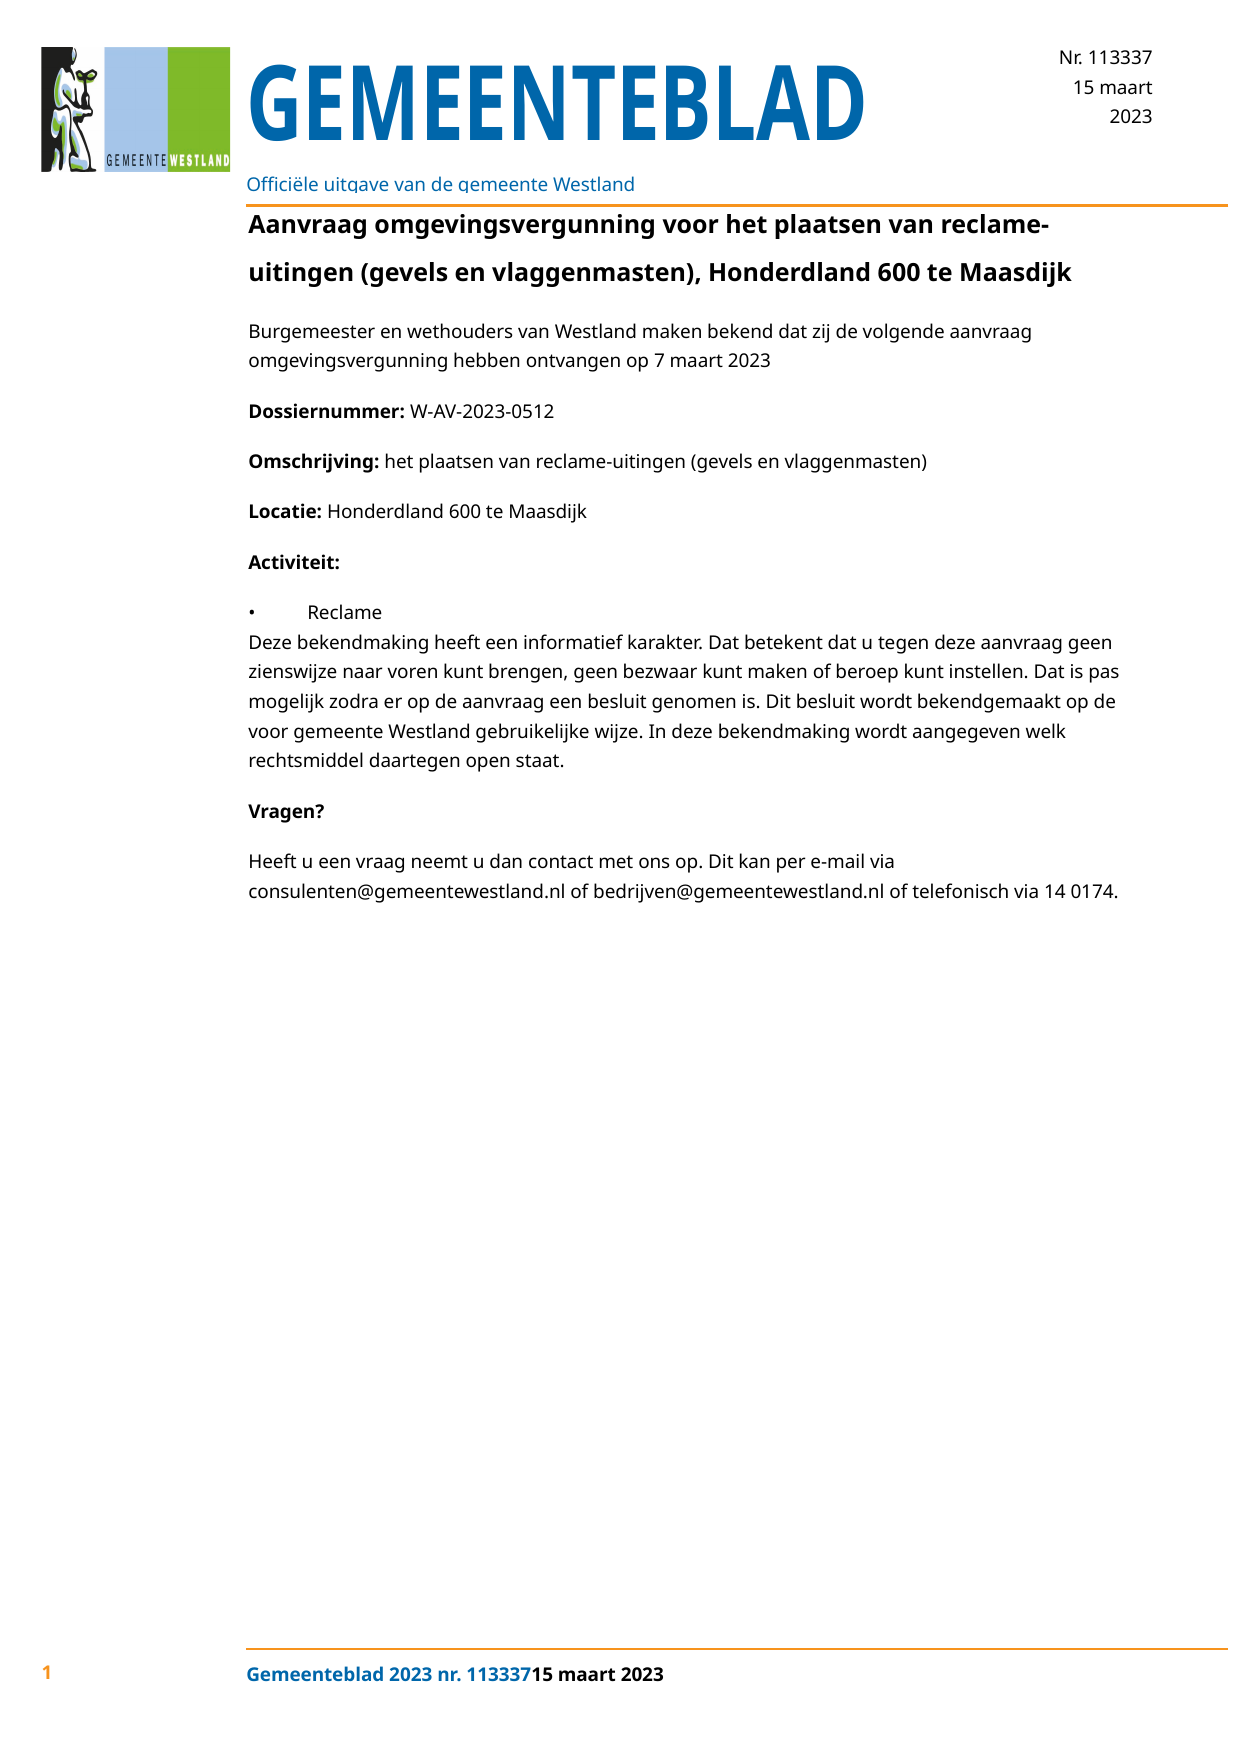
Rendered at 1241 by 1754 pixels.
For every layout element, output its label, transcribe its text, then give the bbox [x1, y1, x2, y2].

picture [41, 47, 231, 172]
text Heeft u een vraag neemt u dan contact met ons op. Dit kan per e-mail via consulenten@gemeentewestland.nl of bedrijven@gemeentewestland.nl of telefonisch via 14 0174. [248, 848, 1152, 904]
text Omschrijving: het plaatsen van reclame-uitingen (gevels en vlaggenmasten) [248, 448, 1152, 474]
text Locatie: Honderdland 600 te Maasdijk [248, 499, 1152, 524]
text Activiteit: [248, 549, 1152, 575]
text Deze bekendmaking heeft een informatief karakter. Dat betekent dat u tegen deze aanvraag geen zienswijze naar voren kunt brengen, geen bezwaar kunt maken of beroep kunt instellen. Dat is pas mogelijk zodra er op de aanvraag een besluit genomen is. Dit besluit wordt bekendgemaakt op de voor gemeente Westland gebruikelijke wijze. In deze bekendmaking wordt aangegeven welk rechtsmiddel daartegen open staat. [248, 629, 1152, 773]
text Burgemeester en wethouders van Westland maken bekend dat zij de volgende aanvraag omgevingsvergunning hebben ontvangen op 7 maart 2023 [248, 318, 1152, 373]
text Aanvraag omgevingsvergunning voor het plaatsen van reclame-uitingen (gevels en vlaggenmasten), Honderdland 600 te Maasdijk [248, 207, 1152, 288]
text Dossiernummer: W-AV-2023-0512 [248, 398, 1152, 424]
list Reclame [248, 599, 1152, 625]
text Vragen? [248, 798, 1152, 824]
